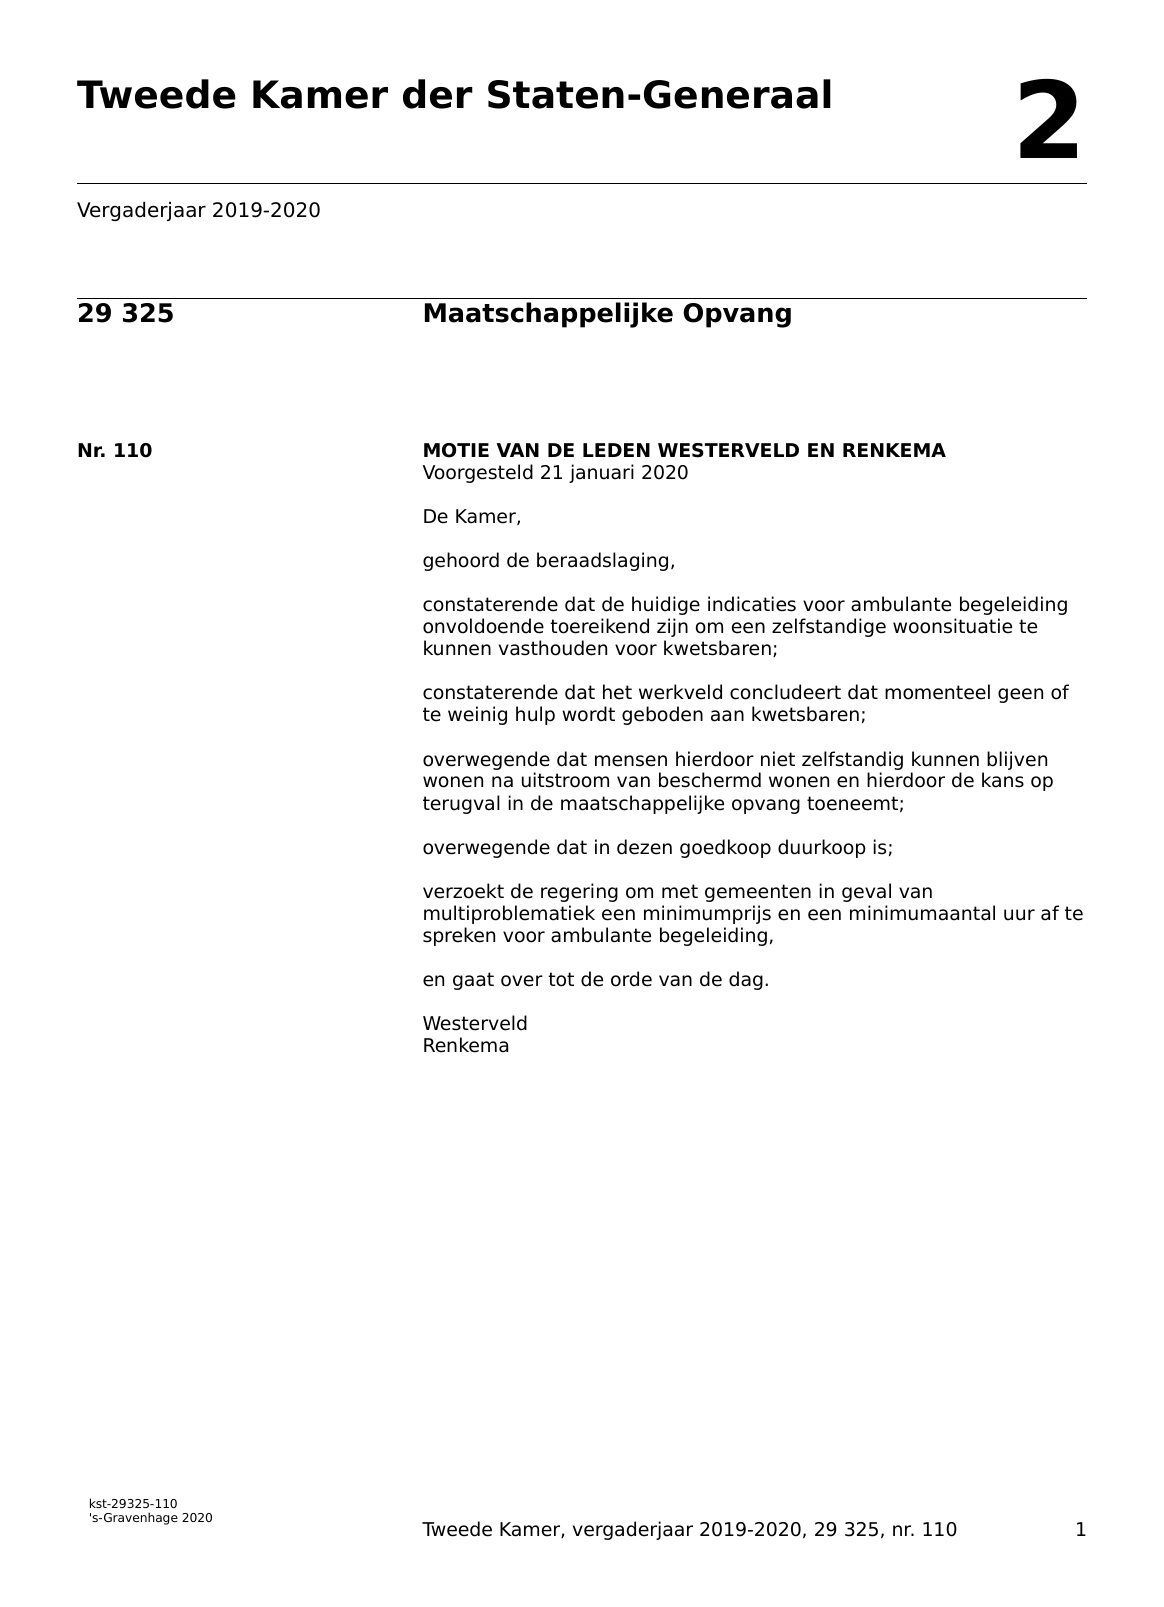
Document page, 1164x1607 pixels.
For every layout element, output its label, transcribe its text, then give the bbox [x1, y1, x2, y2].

subtitle 29 325 Maatschappelijke Opvang [77, 299, 1087, 329]
text 's-Gravenhage 2020 [88, 1511, 323, 1525]
text constaterende dat het werkveld concludeert dat momenteel geen of te weinig hulp wordt geboden aan kwetsbaren; [422, 682, 1087, 726]
text constaterende dat de huidige indicaties voor ambulante begeleiding onvoldoende toereikend zijn om een zelfstandige woonsituatie te kunnen vasthouden voor kwetsbaren; [422, 594, 1087, 660]
text gehoord de beraadslaging, [422, 550, 1087, 572]
table_header 2 [886, 59, 1087, 183]
text en gaat over tot de orde van de dag. [422, 969, 1087, 991]
text Voorgesteld 21 januari 2020 [422, 462, 1087, 484]
text verzoekt de regering om met gemeenten in geval van multiproblematiek een minimumprijs en een minimumaantal uur af te spreken voor ambulante begeleiding, [422, 881, 1087, 947]
text Westerveld [422, 1013, 1087, 1035]
table_cell Vergaderjaar 2019-2020 [77, 184, 1087, 298]
text kst-29325-110 [88, 1497, 323, 1511]
text overwegende dat mensen hierdoor niet zelfstandig kunnen blijven wonen na uitstroom van beschermd wonen en hierdoor de kans op terugval in de maatschappelijke opvang toeneemt; [422, 748, 1087, 814]
table_header Tweede Kamer der Staten-Generaal [77, 59, 886, 183]
text De Kamer, [422, 506, 1087, 528]
text Renkema [422, 1035, 1087, 1057]
subtitle Nr. 110 MOTIE VAN DE LEDEN WESTERVELD EN RENKEMA [77, 440, 1087, 462]
text overwegende dat in dezen goedkoop duurkoop is; [422, 837, 1087, 858]
